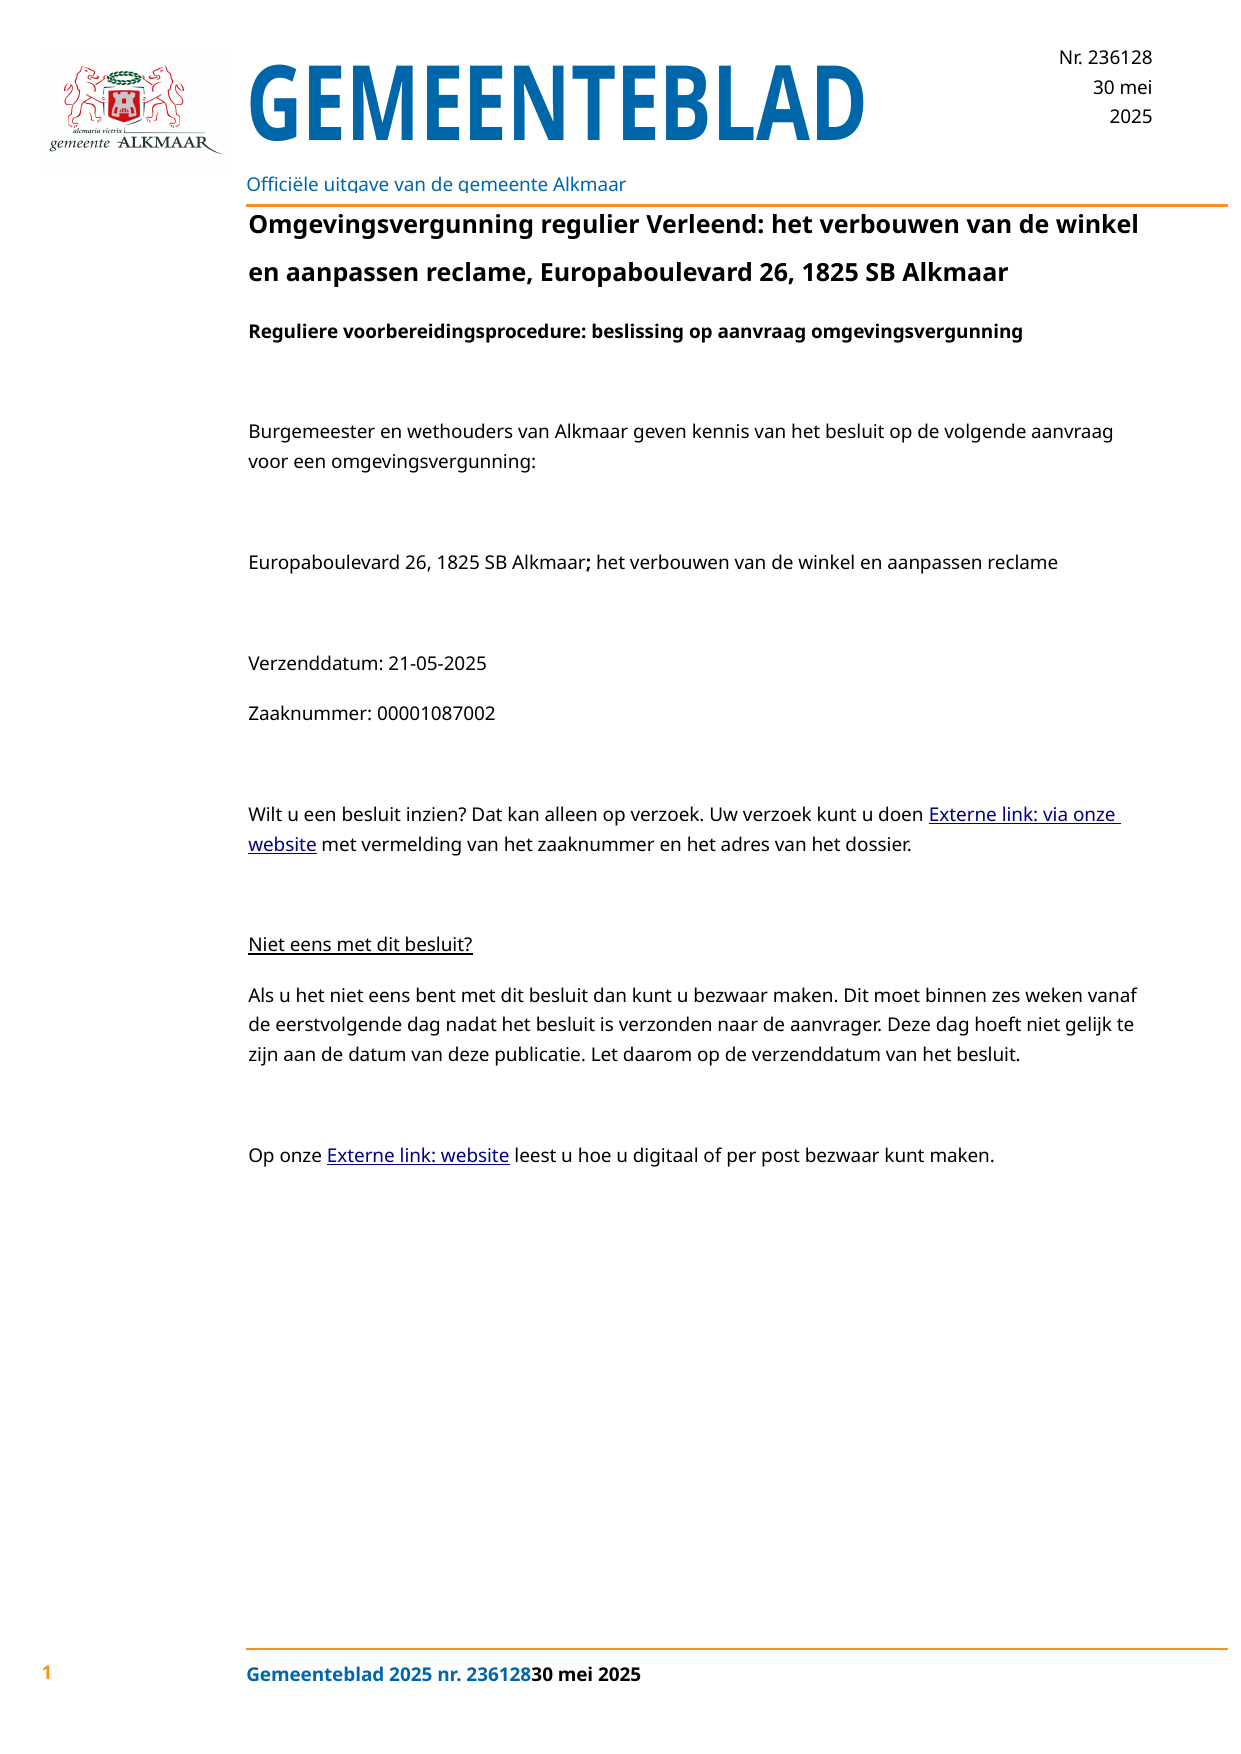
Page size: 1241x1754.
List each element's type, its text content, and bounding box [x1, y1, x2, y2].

text Omgevingsvergunning regulier Verleend: het verbouwen van de winkel en aanpassen reclame, Europaboulevard 26, 1825 SB Alkmaar [248, 207, 1152, 288]
picture [41, 47, 231, 172]
text Wilt u een besluit inzien? Dat kan alleen op verzoek. Uw verzoek kunt u doen Externe link: via onze website met vermelding van het zaaknummer en het adres van het dossier. [248, 801, 1152, 857]
text Reguliere voorbereidingsprocedure: beslissing op aanvraag omgevingsvergunning [248, 318, 1152, 344]
text Zaaknummer: 00001087002 [248, 700, 1152, 726]
text Burgemeester en wethouders van Alkmaar geven kennis van het besluit op de volgende aanvraag voor een omgevingsvergunning: [248, 419, 1152, 474]
text Niet eens met dit besluit? [248, 932, 1152, 957]
text Als u het niet eens bent met dit besluit dan kunt u bezwaar maken. Dit moet binnen zes weken vanaf de eerstvolgende dag nadat het besluit is verzonden naar de aanvrager. Deze dag hoeft niet gelijk te zijn aan de datum van deze publicatie. Let daarom op de verzenddatum van het besluit. [248, 982, 1152, 1067]
text Europaboulevard 26, 1825 SB Alkmaar; het verbouwen van de winkel en aanpassen reclame [248, 549, 1152, 575]
text Verzenddatum: 21-05-2025 [248, 650, 1152, 676]
text Op onze Externe link: website leest u hoe u digitaal of per post bezwaar kunt maken. [248, 1142, 1152, 1168]
